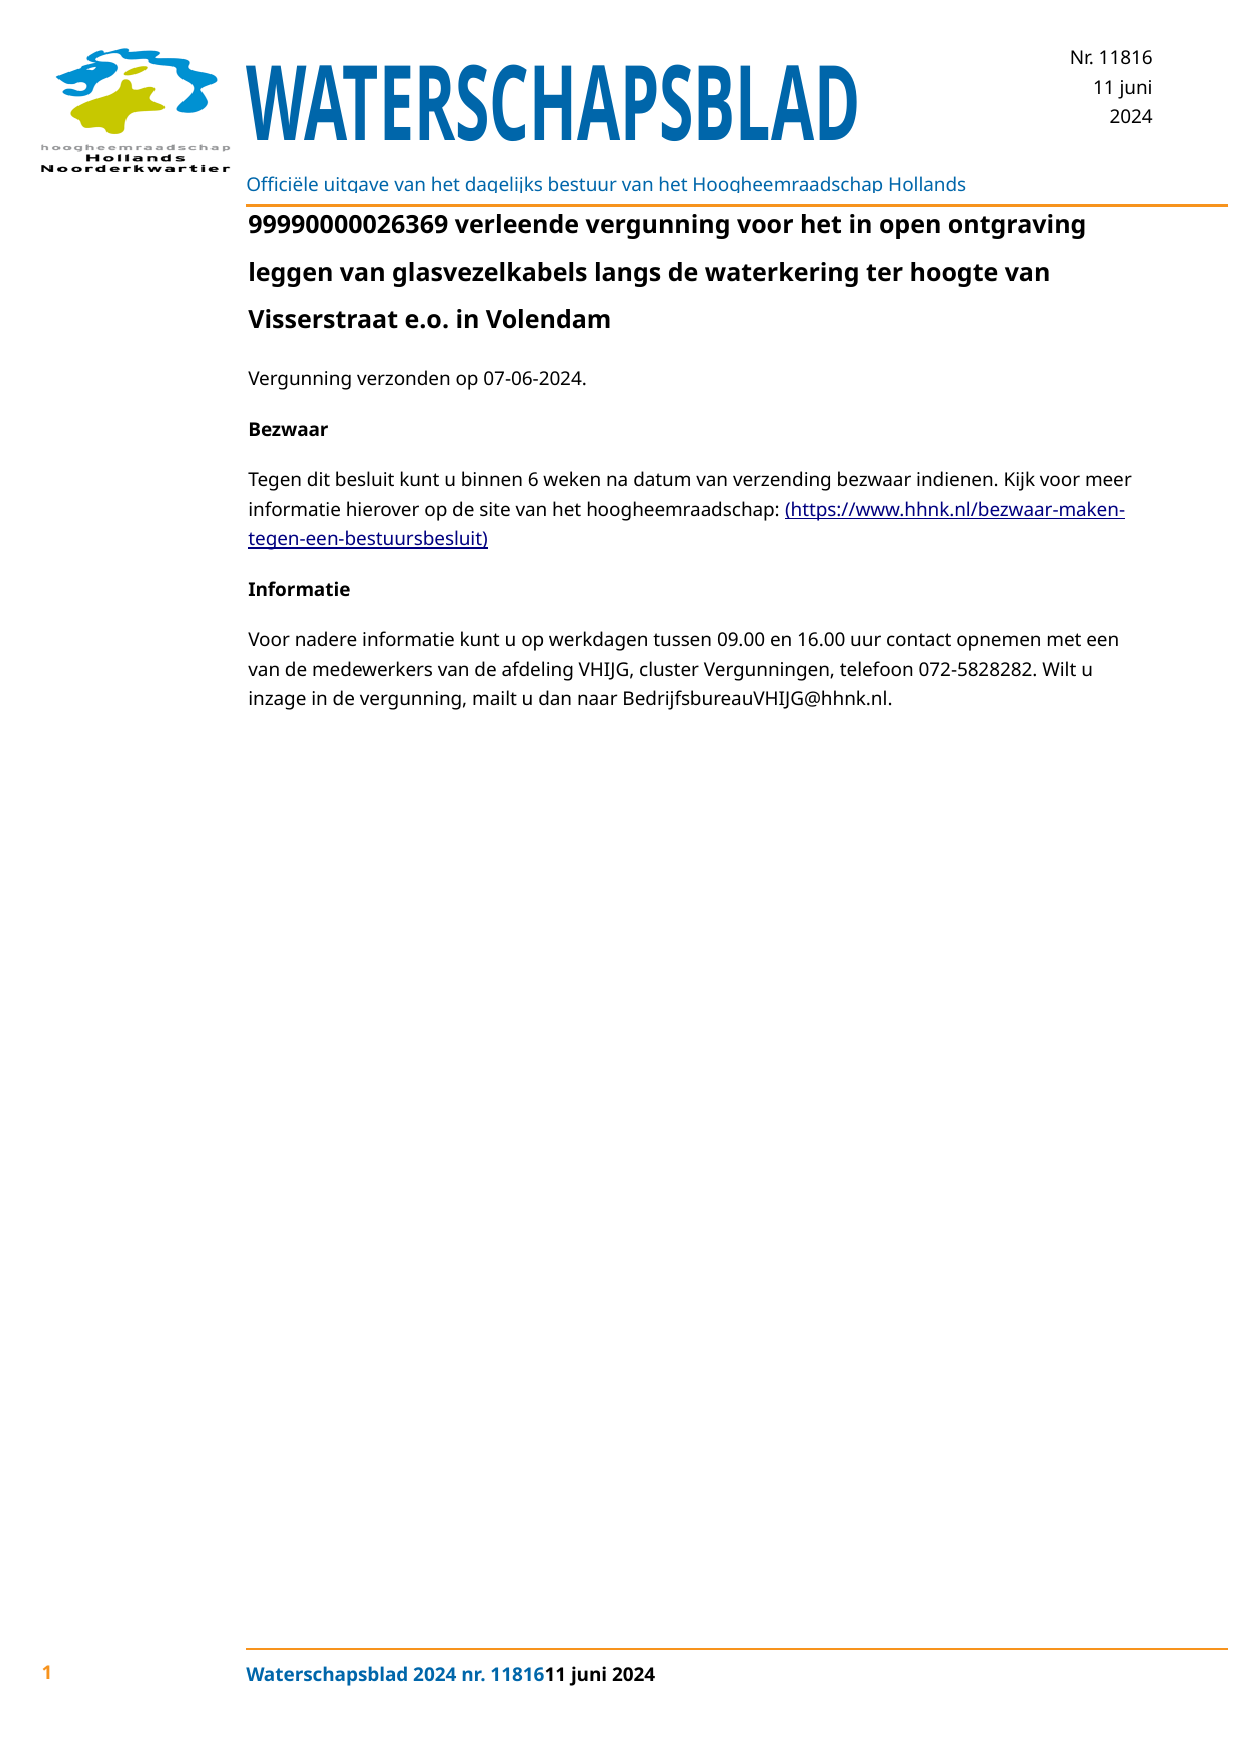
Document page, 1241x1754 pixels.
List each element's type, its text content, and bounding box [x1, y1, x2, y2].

text Tegen dit besluit kunt u binnen 6 weken na datum van verzending bezwaar indienen. Kijk voor meer informatie hierover op de site van het hoogheemraadschap: (https://www.hhnk.nl/bezwaar-maken-tegen-een-bestuursbesluit) [248, 466, 1152, 551]
text Informatie [248, 576, 1152, 602]
text Voor nadere informatie kunt u op werkdagen tussen 09.00 en 16.00 uur contact opnemen met een van de medewerkers van de afdeling VHIJG, cluster Vergunningen, telefoon 072-5828282. Wilt u inzage in de vergunning, mailt u dan naar BedrijfsbureauVHIJG@hhnk.nl. [248, 626, 1152, 711]
text 99990000026369 verleende vergunning voor het in open ontgraving leggen van glasvezelkabels langs de waterkering ter hoogte van Visserstraat e.o. in Volendam [248, 207, 1152, 336]
text Vergunning verzonden op 07-06-2024. [248, 366, 1152, 391]
picture [41, 47, 231, 172]
text Bezwaar [248, 416, 1152, 442]
